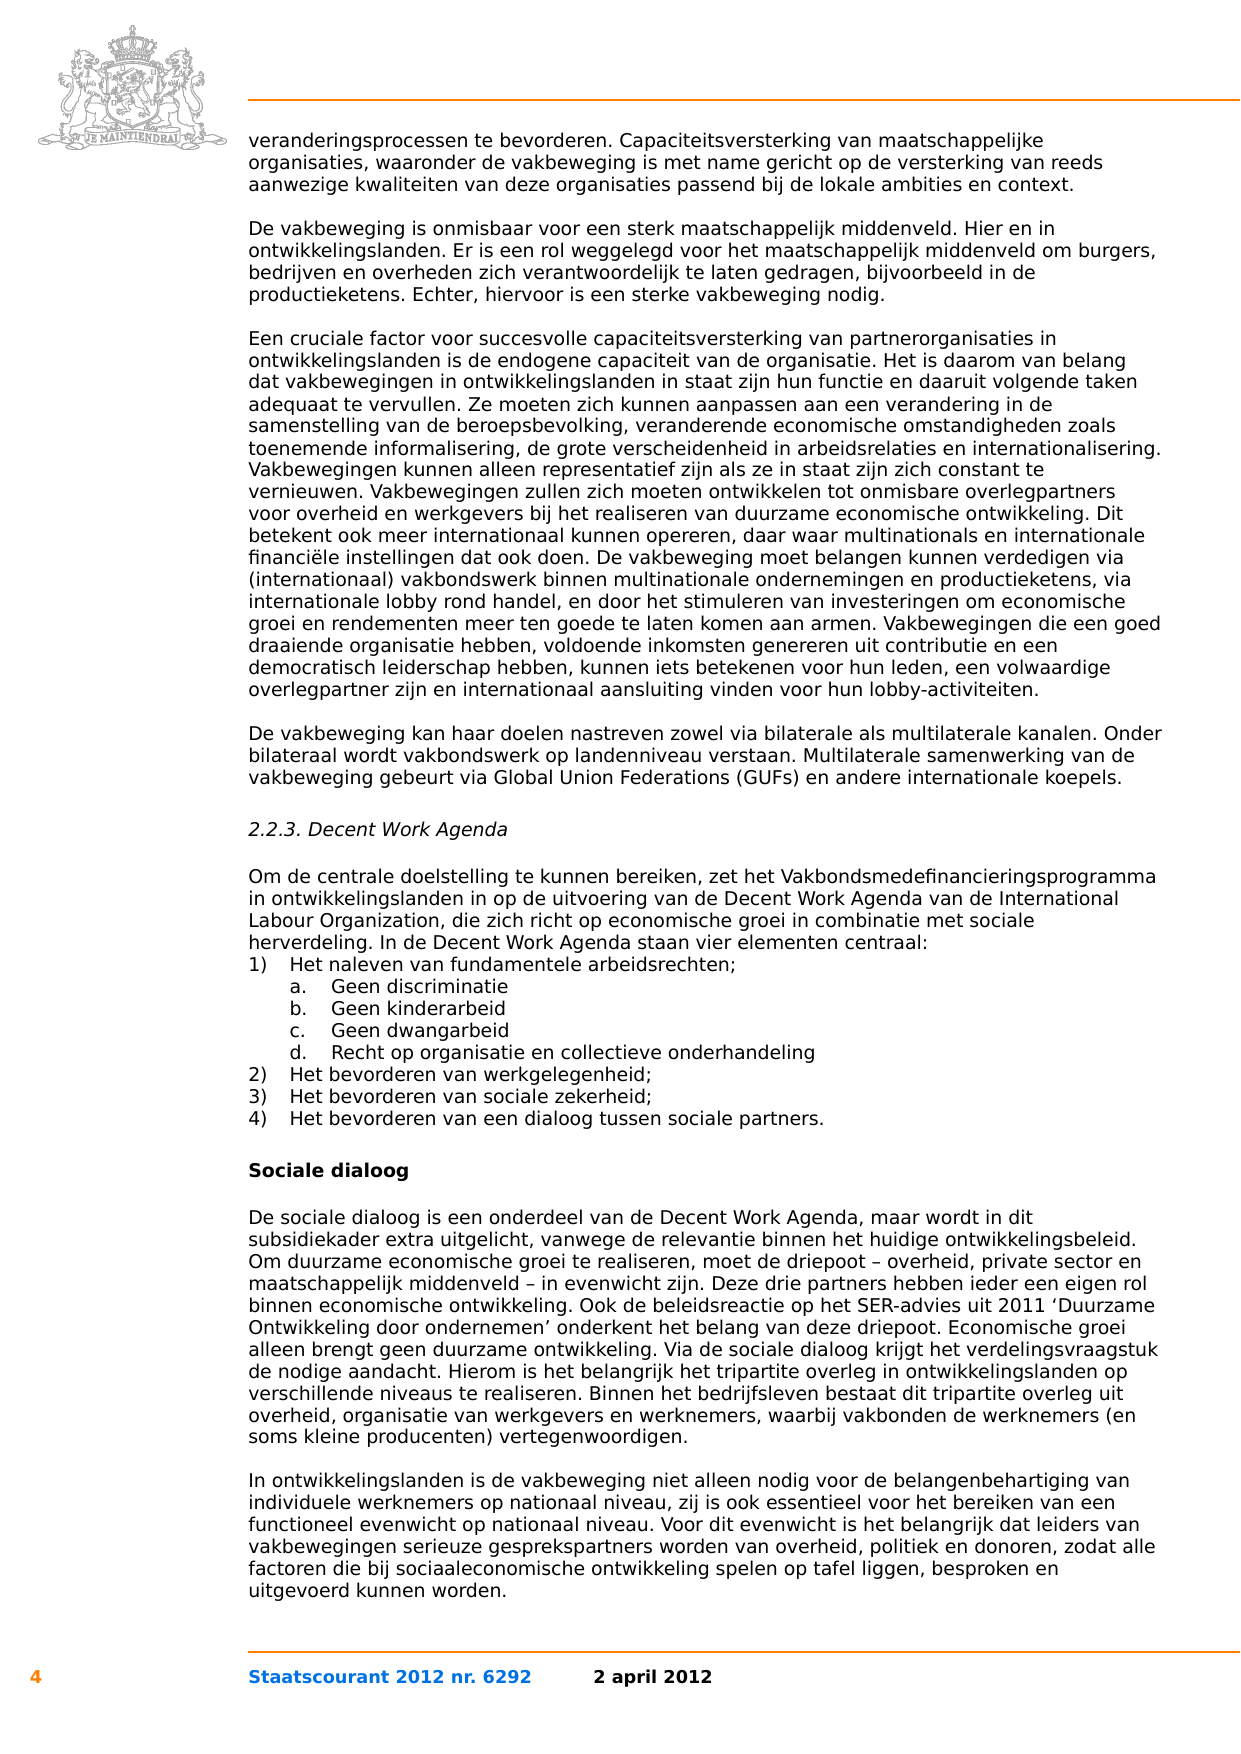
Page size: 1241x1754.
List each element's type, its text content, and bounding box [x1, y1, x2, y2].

text 2) Het bevorderen van werkgelegenheid; [248, 1064, 1163, 1086]
text 3) Het bevorderen van sociale zekerheid; [248, 1086, 1163, 1108]
text 1) Het naleven van fundamentele arbeidsrechten; [248, 954, 1163, 976]
text b. Geen kinderarbeid [289, 998, 1163, 1020]
text veranderingsprocessen te bevorderen. Capaciteitsversterking van maatschappelijke organisaties, waaronder de vakbeweging is met name gericht op de versterking van reeds aanwezige kwaliteiten van deze organisaties passend bij de lokale ambities en context. [248, 130, 1163, 196]
subtitle Sociale dialoog [248, 1160, 1163, 1182]
text 4) Het bevorderen van een dialoog tussen sociale partners. [248, 1108, 1163, 1130]
subtitle 2.2.3. Decent Work Agenda [248, 819, 1163, 841]
picture [38, 25, 227, 150]
text De vakbeweging kan haar doelen nastreven zowel via bilaterale als multilaterale kanalen. Onder bilateraal wordt vakbondswerk op landenniveau verstaan. Multilaterale samenwerking van de vakbeweging gebeurt via Global Union Federations (GUFs) en andere internationale koepels. [248, 723, 1163, 789]
text a. Geen discriminatie [289, 976, 1163, 998]
text Om de centrale doelstelling te kunnen bereiken, zet het Vakbondsmedefinancieringsprogramma in ontwikkelingslanden in op de uitvoering van de Decent Work Agenda van de International Labour Organization, die zich richt op economische groei in combinatie met sociale herverdeling. In de Decent Work Agenda staan vier elementen centraal: [248, 866, 1163, 954]
text In ontwikkelingslanden is de vakbeweging niet alleen nodig voor de belangenbehartiging van individuele werknemers op nationaal niveau, zij is ook essentieel voor het bereiken van een functioneel evenwicht op nationaal niveau. Voor dit evenwicht is het belangrijk dat leiders van vakbewegingen serieuze gesprekspartners worden van overheid, politiek en donoren, zodat alle factoren die bij sociaaleconomische ontwikkeling spelen op tafel liggen, besproken en uitgevoerd kunnen worden. [248, 1470, 1163, 1602]
text d. Recht op organisatie en collectieve onderhandeling [289, 1042, 1163, 1064]
text Een cruciale factor voor succesvolle capaciteitsversterking van partnerorganisaties in ontwikkelingslanden is de endogene capaciteit van de organisatie. Het is daarom van belang dat vakbewegingen in ontwikkelingslanden in staat zijn hun functie en daaruit volgende taken adequaat te vervullen. Ze moeten zich kunnen aanpassen aan een verandering in de samenstelling van de beroepsbevolking, veranderende economische omstandigheden zoals toenemende informalisering, de grote verscheidenheid in arbeidsrelaties en internationalisering. Vakbewegingen kunnen alleen representatief zijn als ze in staat zijn zich constant te vernieuwen. Vakbewegingen zullen zich moeten ontwikkelen tot onmisbare overlegpartners voor overheid en werkgevers bij het realiseren van duurzame economische ontwikkeling. Dit betekent ook meer internationaal kunnen opereren, daar waar multinationals en internationale financiële instellingen dat ook doen. De vakbeweging moet belangen kunnen verdedigen via (internationaal) vakbondswerk binnen multinationale ondernemingen en productieketens, via internationale lobby rond handel, en door het stimuleren van investeringen om economische groei en rendementen meer ten goede te laten komen aan armen. Vakbewegingen die een goed draaiende organisatie hebben, voldoende inkomsten genereren uit contributie en een democratisch leiderschap hebben, kunnen iets betekenen voor hun leden, een volwaardige overlegpartner zijn en internationaal aansluiting vinden voor hun lobby-activiteiten. [248, 327, 1163, 701]
text c. Geen dwangarbeid [289, 1020, 1163, 1042]
text De sociale dialoog is een onderdeel van de Decent Work Agenda, maar wordt in dit subsidiekader extra uitgelicht, vanwege de relevantie binnen het huidige ontwikkelingsbeleid. Om duurzame economische groei te realiseren, moet de driepoot – overheid, private sector en maatschappelijk middenveld – in evenwicht zijn. Deze drie partners hebben ieder een eigen rol binnen economische ontwikkeling. Ook de beleidsreactie op het SER-advies uit 2011 ‘Duurzame Ontwikkeling door ondernemen’ onderkent het belang van deze driepoot. Economische groei alleen brengt geen duurzame ontwikkeling. Via de sociale dialoog krijgt het verdelingsvraagstuk de nodige aandacht. Hierom is het belangrijk het tripartite overleg in ontwikkelingslanden op verschillende niveaus te realiseren. Binnen het bedrijfsleven bestaat dit tripartite overleg uit overheid, organisatie van werkgevers en werknemers, waarbij vakbonden de werknemers (en soms kleine producenten) vertegenwoordigen. [248, 1207, 1163, 1448]
text De vakbeweging is onmisbaar voor een sterk maatschappelijk middenveld. Hier en in ontwikkelingslanden. Er is een rol weggelegd voor het maatschappelijk middenveld om burgers, bedrijven en overheden zich verantwoordelijk te laten gedragen, bijvoorbeeld in de productieketens. Echter, hiervoor is een sterke vakbeweging nodig. [248, 218, 1163, 306]
